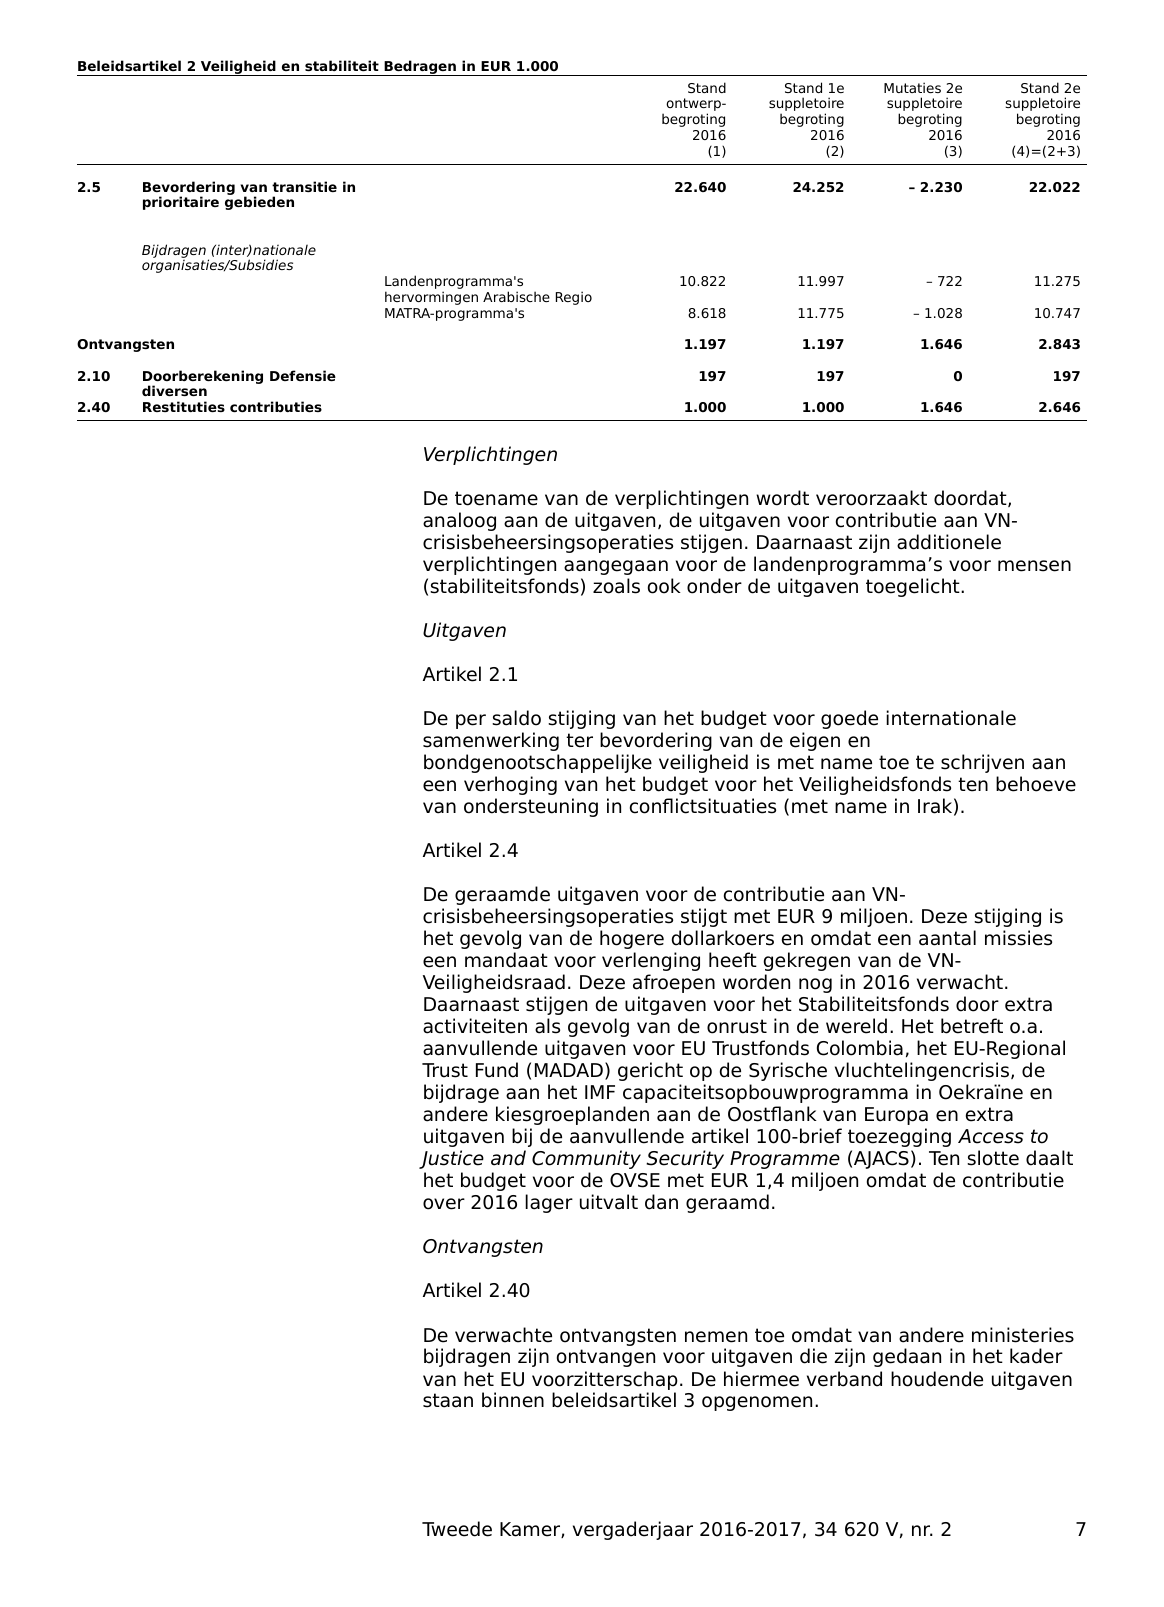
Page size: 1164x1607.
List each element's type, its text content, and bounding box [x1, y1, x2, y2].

table_cell [136, 274, 378, 305]
table_cell [77, 76, 378, 128]
table_cell [732, 243, 850, 274]
table_cell 11.997 [732, 274, 850, 305]
table_cell [732, 321, 850, 337]
table_cell Bevordering van transitie in prioritaire gebieden [136, 180, 378, 211]
table_cell [850, 211, 968, 227]
table_cell 1.197 [732, 337, 850, 353]
table_cell 2016 (4)=(2+3) [969, 128, 1087, 164]
table_cell Stand 2e suppletoire begroting [969, 76, 1087, 128]
table_cell 1.197 [614, 337, 732, 353]
table_cell [378, 353, 614, 368]
table_cell 10.747 [969, 305, 1087, 321]
table_cell [732, 353, 850, 368]
table_cell MATRA-programma's [378, 305, 614, 321]
table_cell Ontvangsten [77, 337, 378, 353]
table_cell [732, 165, 850, 179]
table_cell [969, 243, 1087, 274]
text De verwachte ontvangsten nemen toe omdat van andere ministeries bijdragen zijn ontvangen voor uitgaven die zijn gedaan in het kader van het EU voorzitterschap. De hiermee verband houdende uitgaven staan binnen beleidsartikel 3 opgenomen. [422, 1324, 1087, 1412]
table_cell 2.10 [77, 368, 136, 400]
table_cell [136, 321, 378, 337]
table_cell [850, 321, 968, 337]
table_cell 0 [850, 368, 968, 400]
table_cell [969, 227, 1087, 242]
table_cell [136, 305, 378, 321]
table_cell [378, 368, 614, 400]
table_cell 22.640 [614, 180, 732, 211]
table_cell [732, 227, 850, 242]
table_cell Stand 1e suppletoire begroting [732, 76, 850, 128]
subtitle Ontvangsten [422, 1236, 1087, 1258]
table_cell [969, 353, 1087, 368]
table_cell 2016 (3) [850, 128, 968, 164]
table_cell [378, 211, 614, 227]
table_cell [136, 165, 378, 179]
table_cell [614, 243, 732, 274]
table_cell 2016 (1) [614, 128, 732, 164]
table_cell [136, 211, 378, 227]
subtitle Artikel 2.1 [422, 664, 1087, 686]
table_cell [614, 211, 732, 227]
table_cell [614, 321, 732, 337]
table_cell [378, 227, 614, 242]
table_cell [969, 321, 1087, 337]
table_cell Mutaties 2e suppletoire begroting [850, 76, 968, 128]
table_cell [969, 211, 1087, 227]
table_cell 1.646 [850, 400, 968, 420]
table_cell – 1.028 [850, 305, 968, 321]
table_cell [850, 353, 968, 368]
table_cell [77, 305, 136, 321]
table_cell [850, 243, 968, 274]
table_cell [378, 76, 614, 128]
subtitle Artikel 2.40 [422, 1280, 1087, 1302]
table_cell [378, 128, 614, 164]
table_cell – 722 [850, 274, 968, 305]
table_cell 22.022 [969, 180, 1087, 211]
table_cell [77, 274, 136, 305]
table_cell Restituties contributies [136, 400, 378, 420]
table_cell 197 [732, 368, 850, 400]
table_cell 1.646 [850, 337, 968, 353]
table_cell Stand ontwerp- begroting [614, 76, 732, 128]
table_cell [77, 243, 136, 274]
table_cell 1.000 [614, 400, 732, 420]
text De geraamde uitgaven voor de contributie aan VN- crisisbeheersingsoperaties stijgt met EUR 9 miljoen. Deze stijging is het gevolg van de hogere dollarkoers en omdat een aantal missies een mandaat voor verlenging heeft gekregen van de VN-Veiligheidsraad. Deze afroepen worden nog in 2016 verwacht. Daarnaast stijgen de uitgaven voor het Stabiliteitsfonds door extra activiteiten als gevolg van de onrust in de wereld. Het betreft o.a. aanvullende uitgaven voor EU Trustfonds Colombia, het EU-Regional Trust Fund (MADAD) gericht op de Syrische vluchtelingencrisis, de bijdrage aan het IMF capaciteitsopbouwprogramma in Oekraïne en andere kiesgroeplanden aan de Oostflank van Europa en extra uitgaven bij de aanvullende artikel 100-brief toezegging Access to Justice and Community Security Programme (AJACS). Ten slotte daalt het budget voor de OVSE met EUR 1,4 miljoen omdat de contributie over 2016 lager uitvalt dan geraamd. [422, 884, 1087, 1214]
table_cell [136, 227, 378, 242]
table_cell [378, 165, 614, 179]
table_cell [378, 337, 614, 353]
table_cell [77, 211, 136, 227]
table_cell 2016 (2) [732, 128, 850, 164]
table_cell 8.618 [614, 305, 732, 321]
table_cell Bijdragen (inter)nationale organisaties/Subsidies [136, 243, 378, 274]
subtitle Verplichtingen [422, 443, 1087, 465]
table_cell [136, 353, 378, 368]
table_header Beleidsartikel 2 Veiligheid en stabiliteit Bedragen in EUR 1.000 [77, 59, 1087, 75]
table_cell Doorberekening Defensie diversen [136, 368, 378, 400]
table_cell [378, 243, 614, 274]
table_cell [850, 165, 968, 179]
table_cell [614, 165, 732, 179]
table_cell [732, 211, 850, 227]
table_cell [378, 180, 614, 211]
table_cell Landenprogramma's hervormingen Arabische Regio [378, 274, 614, 305]
table_cell 24.252 [732, 180, 850, 211]
table_cell [969, 165, 1087, 179]
table_cell [378, 400, 614, 420]
table_cell [378, 321, 614, 337]
table_cell 197 [969, 368, 1087, 400]
table_cell 197 [614, 368, 732, 400]
table_cell 1.000 [732, 400, 850, 420]
table_cell 11.275 [969, 274, 1087, 305]
subtitle Artikel 2.4 [422, 840, 1087, 862]
table_cell [850, 227, 968, 242]
table_cell 2.5 [77, 180, 136, 211]
table_cell – 2.230 [850, 180, 968, 211]
table_cell [77, 128, 378, 164]
table_cell 2.40 [77, 400, 136, 420]
table_cell [77, 321, 136, 337]
text De toename van de verplichtingen wordt veroorzaakt doordat, analoog aan de uitgaven, de uitgaven voor contributie aan VN-crisisbeheersingsoperaties stijgen. Daarnaast zijn additionele verplichtingen aangegaan voor de landenprogramma’s voor mensen (stabiliteitsfonds) zoals ook onder de uitgaven toegelicht. [422, 488, 1087, 597]
table_cell 11.775 [732, 305, 850, 321]
text De per saldo stijging van het budget voor goede internationale samenwerking ter bevordering van de eigen en bondgenootschappelijke veiligheid is met name toe te schrijven aan een verhoging van het budget voor het Veiligheidsfonds ten behoeve van ondersteuning in conflictsituaties (met name in Irak). [422, 708, 1087, 818]
table_cell 10.822 [614, 274, 732, 305]
table_cell [77, 227, 136, 242]
table_cell 2.646 [969, 400, 1087, 420]
table_cell [614, 227, 732, 242]
table_cell [77, 353, 136, 368]
table_cell 2.843 [969, 337, 1087, 353]
table_cell [614, 353, 732, 368]
subtitle Uitgaven [422, 620, 1087, 642]
table_cell [77, 165, 136, 179]
